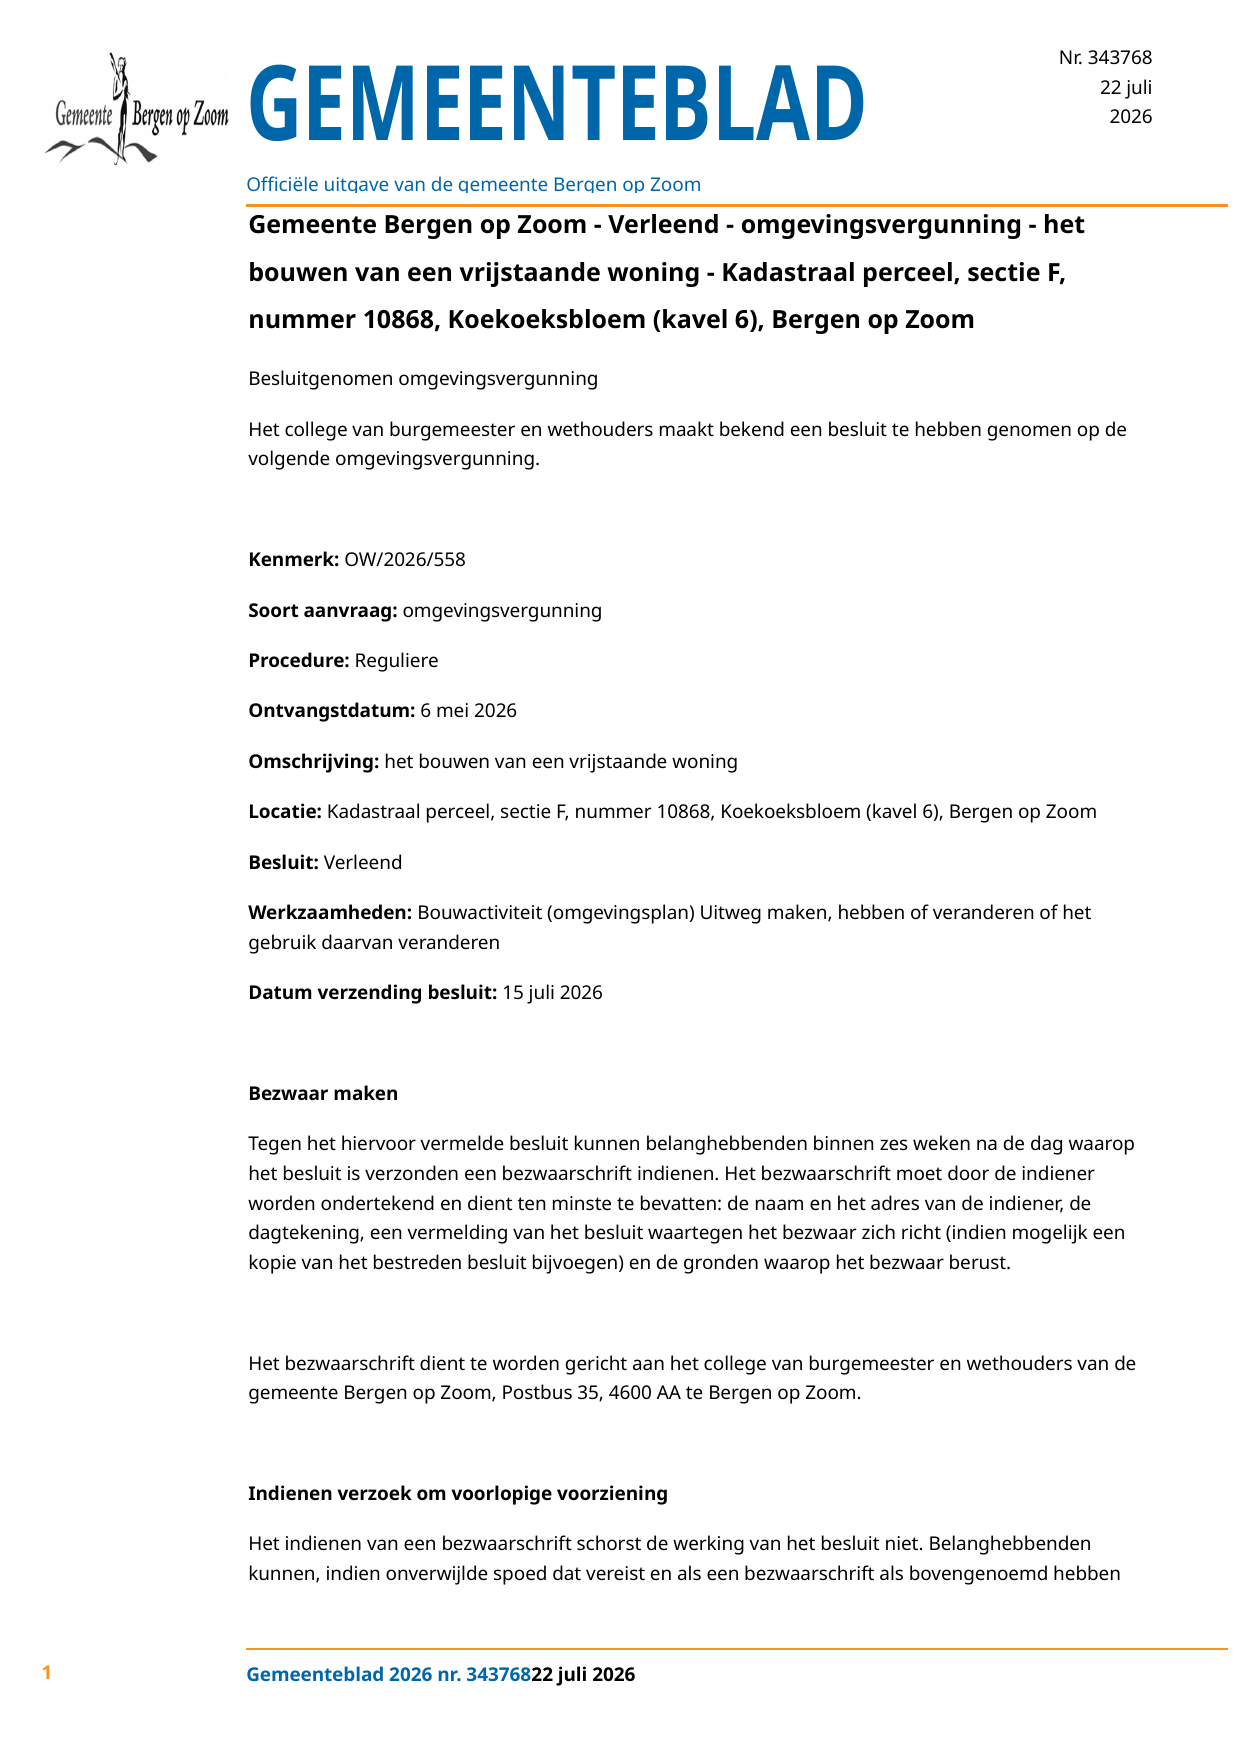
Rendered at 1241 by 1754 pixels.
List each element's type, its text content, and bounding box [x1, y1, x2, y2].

text Besluitgenomen omgevingsvergunning [248, 366, 1152, 391]
text Werkzaamheden: Bouwactiviteit (omgevingsplan) Uitweg maken, hebben of veranderen of het gebruik daarvan veranderen [248, 899, 1152, 954]
text Datum verzending besluit: 15 juli 2026 [248, 979, 1152, 1005]
text Het college van burgemeester en wethouders maakt bekend een besluit te hebben genomen op de volgende omgevingsvergunning. [248, 416, 1152, 471]
text Indienen verzoek om voorlopige voorziening [248, 1480, 1152, 1506]
picture [41, 47, 231, 172]
text Ontvangstdatum: 6 mei 2026 [248, 698, 1152, 723]
text Gemeente Bergen op Zoom - Verleend - omgevingsvergunning - het bouwen van een vrijstaande woning - Kadastraal perceel, sectie F, nummer 10868, Koekoeksbloem (kavel 6), Bergen op Zoom [248, 207, 1152, 336]
text Het bezwaarschrift dient te worden gericht aan het college van burgemeester en wethouders van de gemeente Bergen op Zoom, Postbus 35, 4600 AA te Bergen op Zoom. [248, 1350, 1152, 1405]
text Bezwaar maken [248, 1080, 1152, 1106]
text Het indienen van een bezwaarschrift schorst de werking van het besluit niet. Belanghebbenden kunnen, indien onverwijlde spoed dat vereist en als een bezwaarschrift als bovengenoemd hebben [248, 1531, 1152, 1586]
text Locatie: Kadastraal perceel, sectie F, nummer 10868, Koekoeksbloem (kavel 6), Bergen op Zoom [248, 798, 1152, 824]
text Procedure: Reguliere [248, 647, 1152, 673]
text Omschrijving: het bouwen van een vrijstaande woning [248, 748, 1152, 774]
text Tegen het hiervoor vermelde besluit kunnen belanghebbenden binnen zes weken na de dag waarop het besluit is verzonden een bezwaarschrift indienen. Het bezwaarschrift moet door de indiener worden ondertekend en dient ten minste te bevatten: de naam en het adres van de indiener, de dagtekening, een vermelding van het besluit waartegen het bezwaar zich richt (indien mogelijk een kopie van het bestreden besluit bijvoegen) en de gronden waarop het bezwaar berust. [248, 1131, 1152, 1274]
text Kenmerk: OW/2026/558 [248, 546, 1152, 572]
text Soort aanvraag: omgevingsvergunning [248, 597, 1152, 622]
text Besluit: Verleend [248, 849, 1152, 874]
